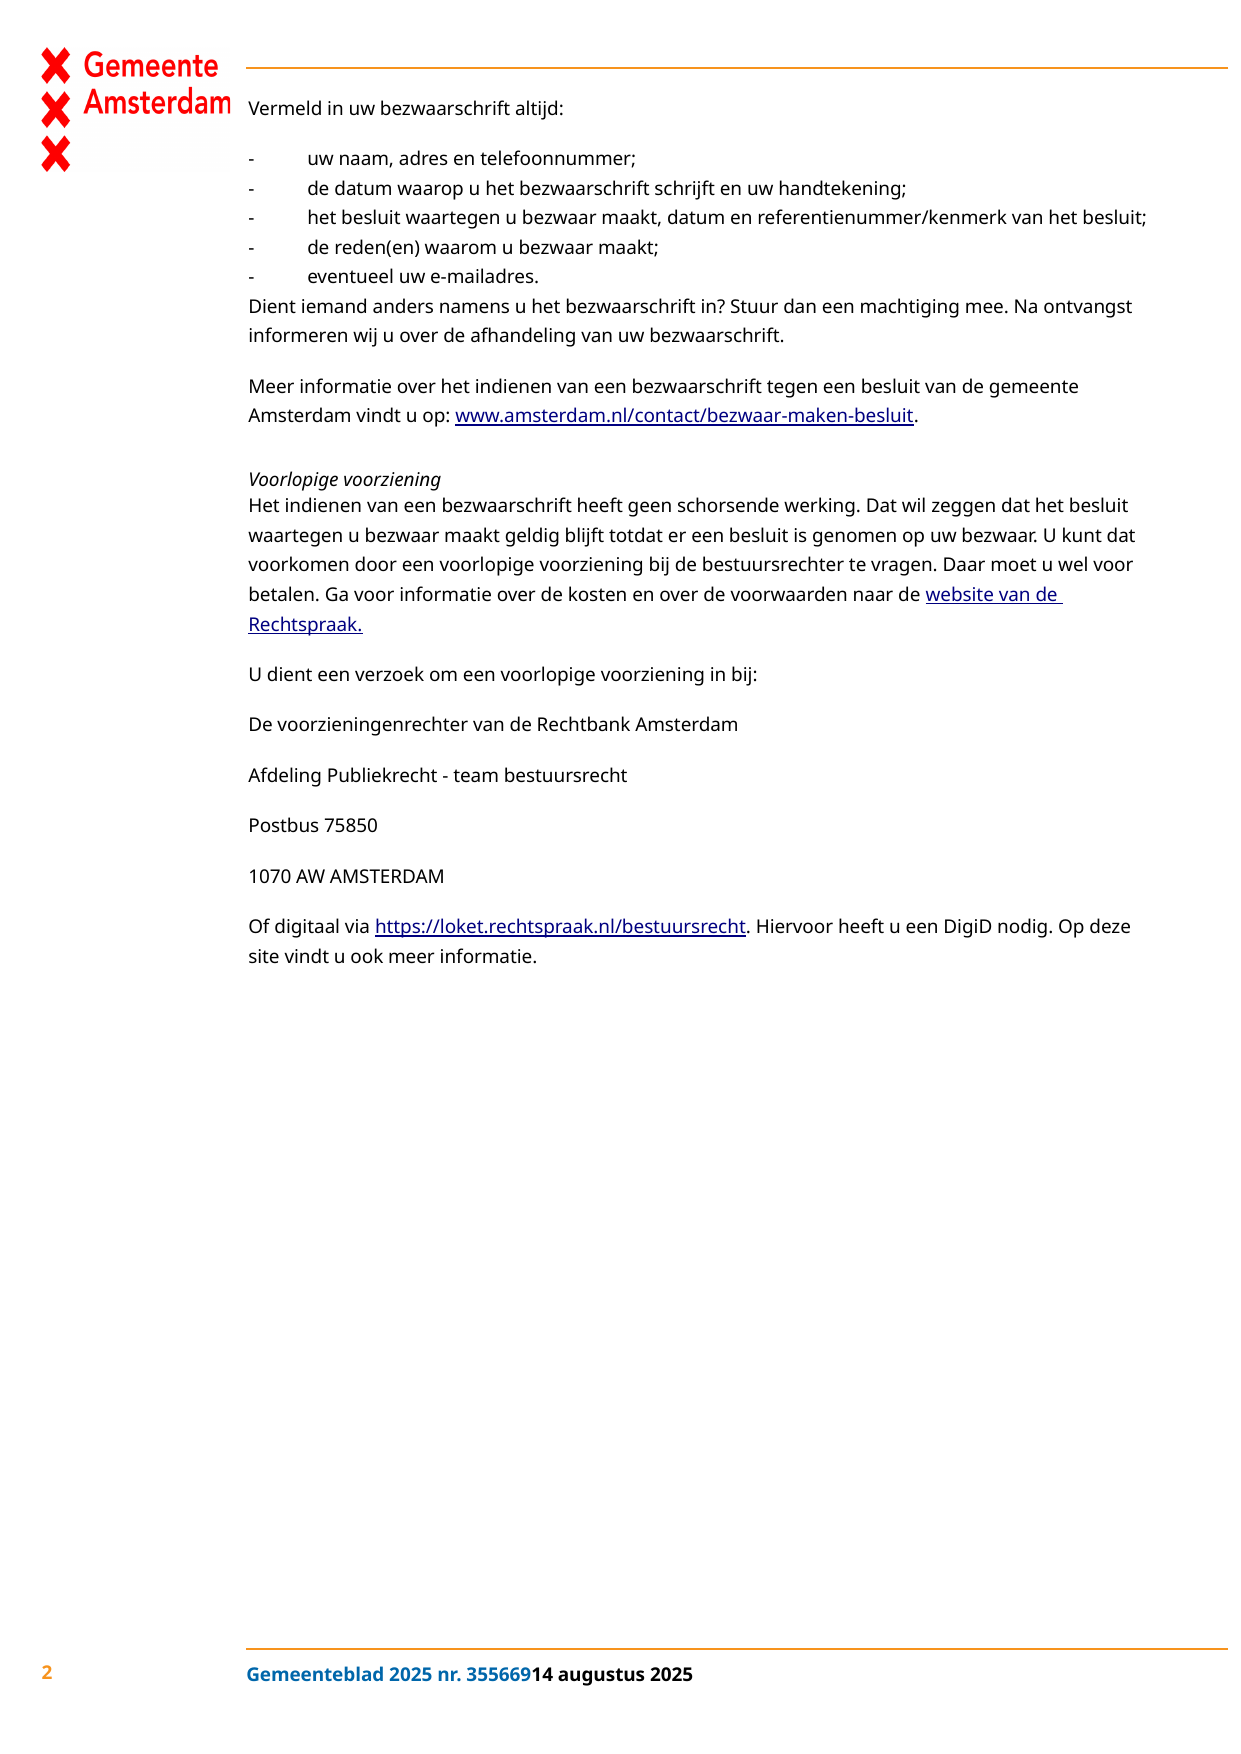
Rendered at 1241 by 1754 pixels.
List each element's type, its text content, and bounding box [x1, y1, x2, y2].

text Afdeling Publiekrecht - team bestuursrecht [248, 762, 1152, 788]
text U dient een verzoek om een voorlopige voorziening in bij: [248, 661, 1152, 687]
text Dient iemand anders namens u het bezwaarschrift in? Stuur dan een machtiging mee. Na ontvangst informeren wij u over de afhandeling van uw bezwaarschrift. [248, 293, 1152, 348]
list de reden(en) waarom u bezwaar maakt; [248, 234, 1152, 260]
list uw naam, adres en telefoonnummer; [248, 145, 1152, 171]
text Voorlopige voorziening [248, 467, 1152, 492]
text 1070 AW AMSTERDAM [248, 863, 1152, 888]
text Meer informatie over het indienen van een bezwaarschrift tegen een besluit van de gemeente Amsterdam vindt u op: www.amsterdam.nl/contact/bezwaar-maken-besluit. [248, 373, 1152, 428]
text De voorzieningenrechter van de Rechtbank Amsterdam [248, 712, 1152, 737]
picture [41, 47, 231, 172]
list eventueel uw e-mailadres. [248, 263, 1152, 289]
text Postbus 75850 [248, 812, 1152, 838]
text Of digitaal via https://loket.rechtspraak.nl/bestuursrecht. Hiervoor heeft u een DigiD nodig. Op deze site vindt u ook meer informatie. [248, 913, 1152, 968]
text Het indienen van een bezwaarschrift heeft geen schorsende werking. Dat wil zeggen dat het besluit waartegen u bezwaar maakt geldig blijft totdat er een besluit is genomen op uw bezwaar. U kunt dat voorkomen door een voorlopige voorziening bij de bestuursrechter te vragen. Daar moet u wel voor betalen. Ga voor informatie over de kosten en over de voorwaarden naar de website van de Rechtspraak. [248, 492, 1152, 636]
text Vermeld in uw bezwaarschrift altijd: [248, 95, 1152, 121]
list het besluit waartegen u bezwaar maakt, datum en referentienummer/kenmerk van het besluit; [248, 204, 1152, 230]
list de datum waarop u het bezwaarschrift schrijft en uw handtekening; [248, 175, 1152, 201]
